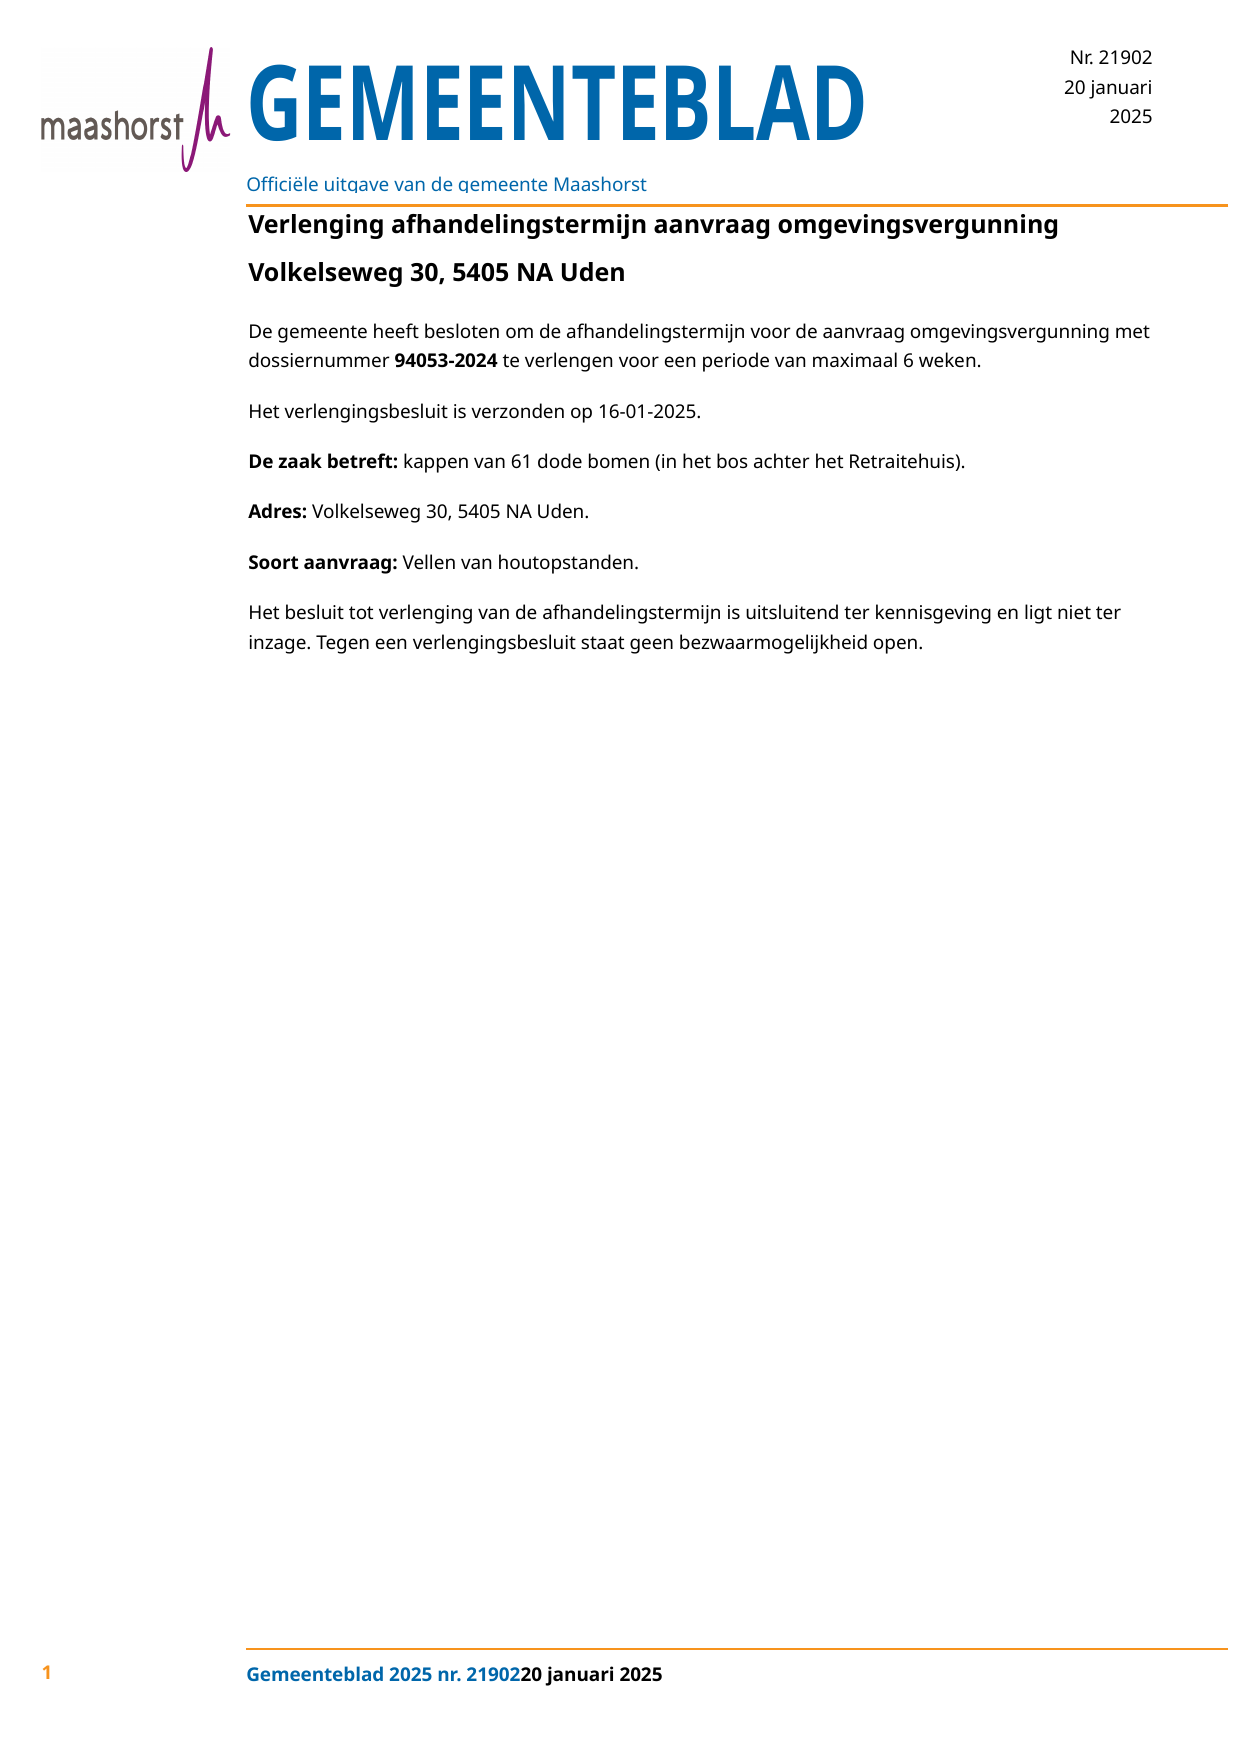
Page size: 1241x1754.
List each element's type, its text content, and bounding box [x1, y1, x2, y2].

text De gemeente heeft besloten om de afhandelingstermijn voor de aanvraag omgevingsvergunning met dossiernummer 94053-2024 te verlengen voor een periode van maximaal 6 weken. [248, 318, 1152, 373]
text Adres: Volkelseweg 30, 5405 NA Uden. [248, 499, 1152, 524]
text Verlenging afhandelingstermijn aanvraag omgevingsvergunning Volkelseweg 30, 5405 NA Uden [248, 207, 1152, 288]
text De zaak betreft: kappen van 61 dode bomen (in het bos achter het Retraitehuis). [248, 448, 1152, 474]
text Het besluit tot verlenging van de afhandelingstermijn is uitsluitend ter kennisgeving en ligt niet ter inzage. Tegen een verlengingsbesluit staat geen bezwaarmogelijkheid open. [248, 599, 1152, 655]
picture [41, 47, 231, 172]
text Soort aanvraag: Vellen van houtopstanden. [248, 549, 1152, 575]
text Het verlengingsbesluit is verzonden op 16-01-2025. [248, 398, 1152, 424]
